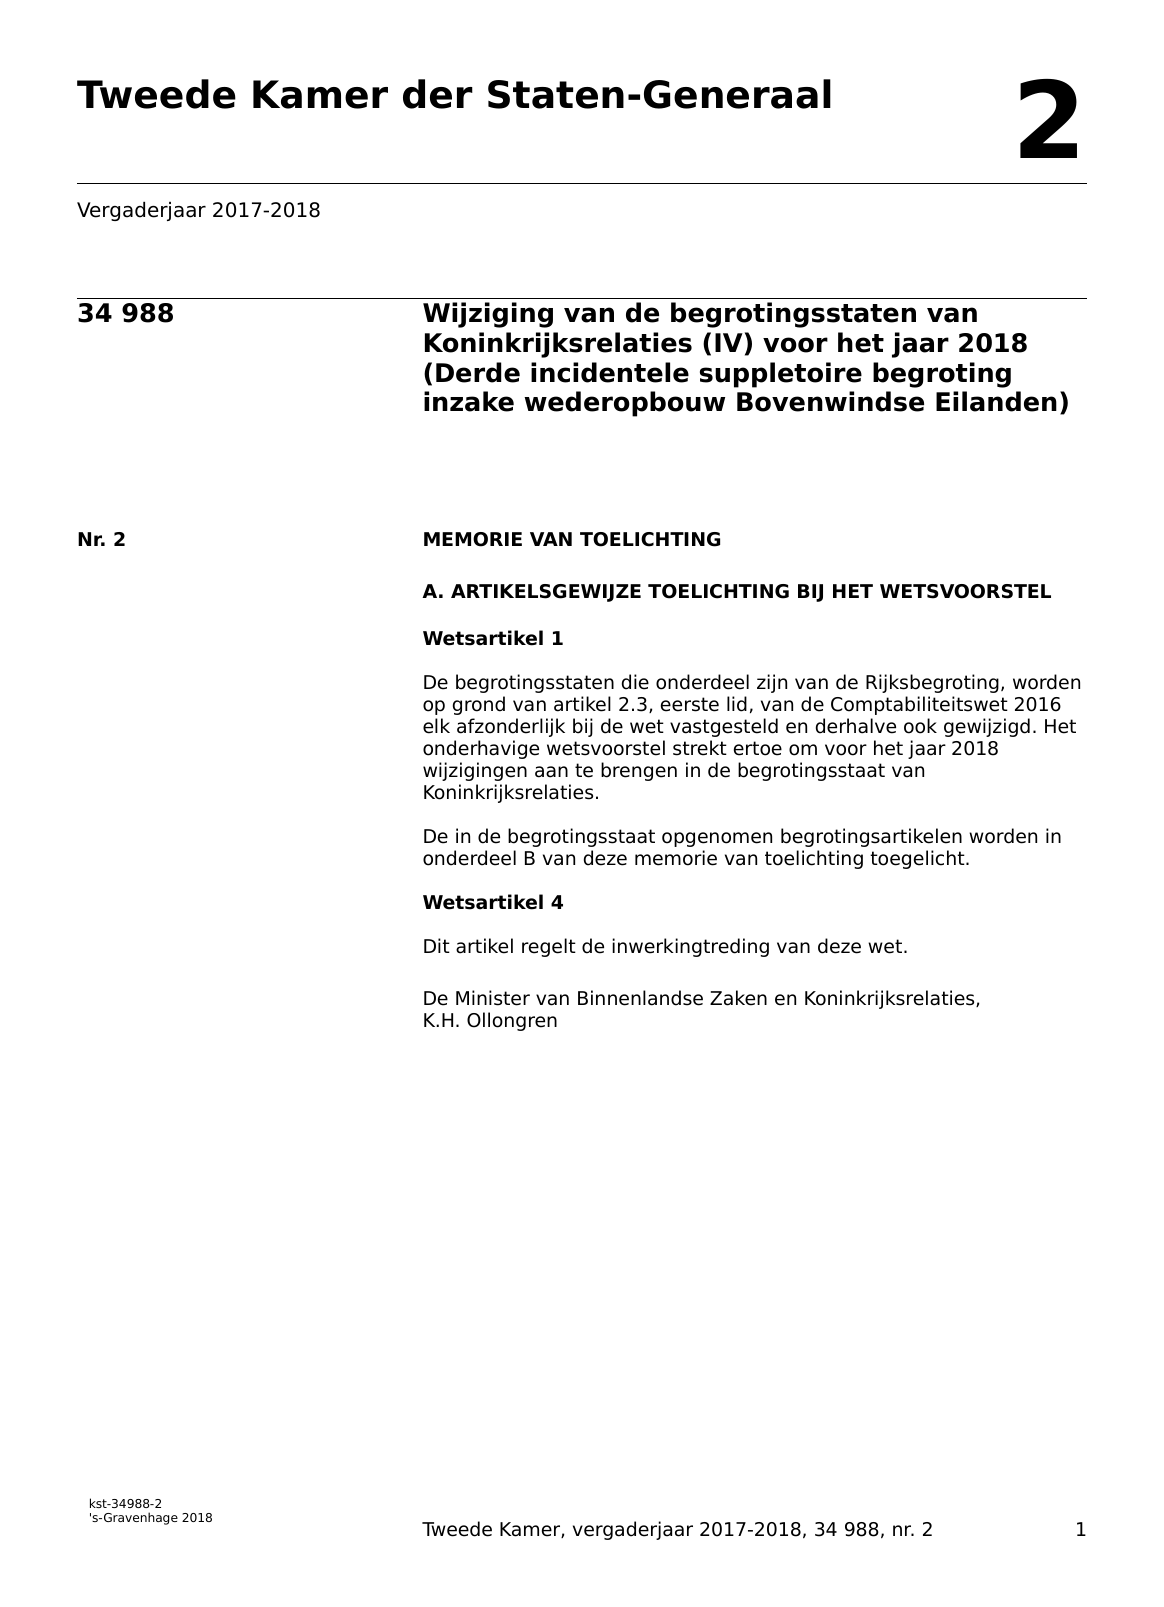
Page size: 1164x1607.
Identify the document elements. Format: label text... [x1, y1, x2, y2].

text 's-Gravenhage 2018 [88, 1511, 323, 1525]
table_cell Vergaderjaar 2017-2018 [77, 184, 1087, 298]
subtitle Wetsartikel 4 [422, 892, 1087, 914]
text De Minister van Binnenlandse Zaken en Koninkrijksrelaties, K.H. Ollongren [422, 988, 1087, 1032]
subtitle A. ARTIKELSGEWIJZE TOELICHTING BIJ HET WETSVOORSTEL [422, 581, 1087, 603]
text Dit artikel regelt de inwerkingtreding van deze wet. [422, 936, 1087, 958]
table_header 2 [886, 59, 1087, 183]
table_header Tweede Kamer der Staten-Generaal [77, 59, 886, 183]
text kst-34988-2 [88, 1497, 323, 1511]
text De in de begrotingsstaat opgenomen begrotingsartikelen worden in onderdeel B van deze memorie van toelichting toegelicht. [422, 826, 1087, 870]
subtitle Nr. 2 MEMORIE VAN TOELICHTING [77, 529, 1087, 551]
subtitle 34 988 Wijziging van de begrotingsstaten van Koninkrijksrelaties (IV) voor het jaar 2018 (Derde incidentele suppletoire begroting inzake wederopbouw Bovenwindse Eilanden) [77, 299, 1087, 418]
subtitle Wetsartikel 1 [422, 628, 1087, 650]
text De begrotingsstaten die onderdeel zijn van de Rijksbegroting, worden op grond van artikel 2.3, eerste lid, van de Comptabiliteitswet 2016 elk afzonderlijk bij de wet vastgesteld en derhalve ook gewijzigd. Het onderhavige wetsvoorstel strekt ertoe om voor het jaar 2018 wijzigingen aan te brengen in de begrotingsstaat van Koninkrijksrelaties. [422, 672, 1087, 804]
